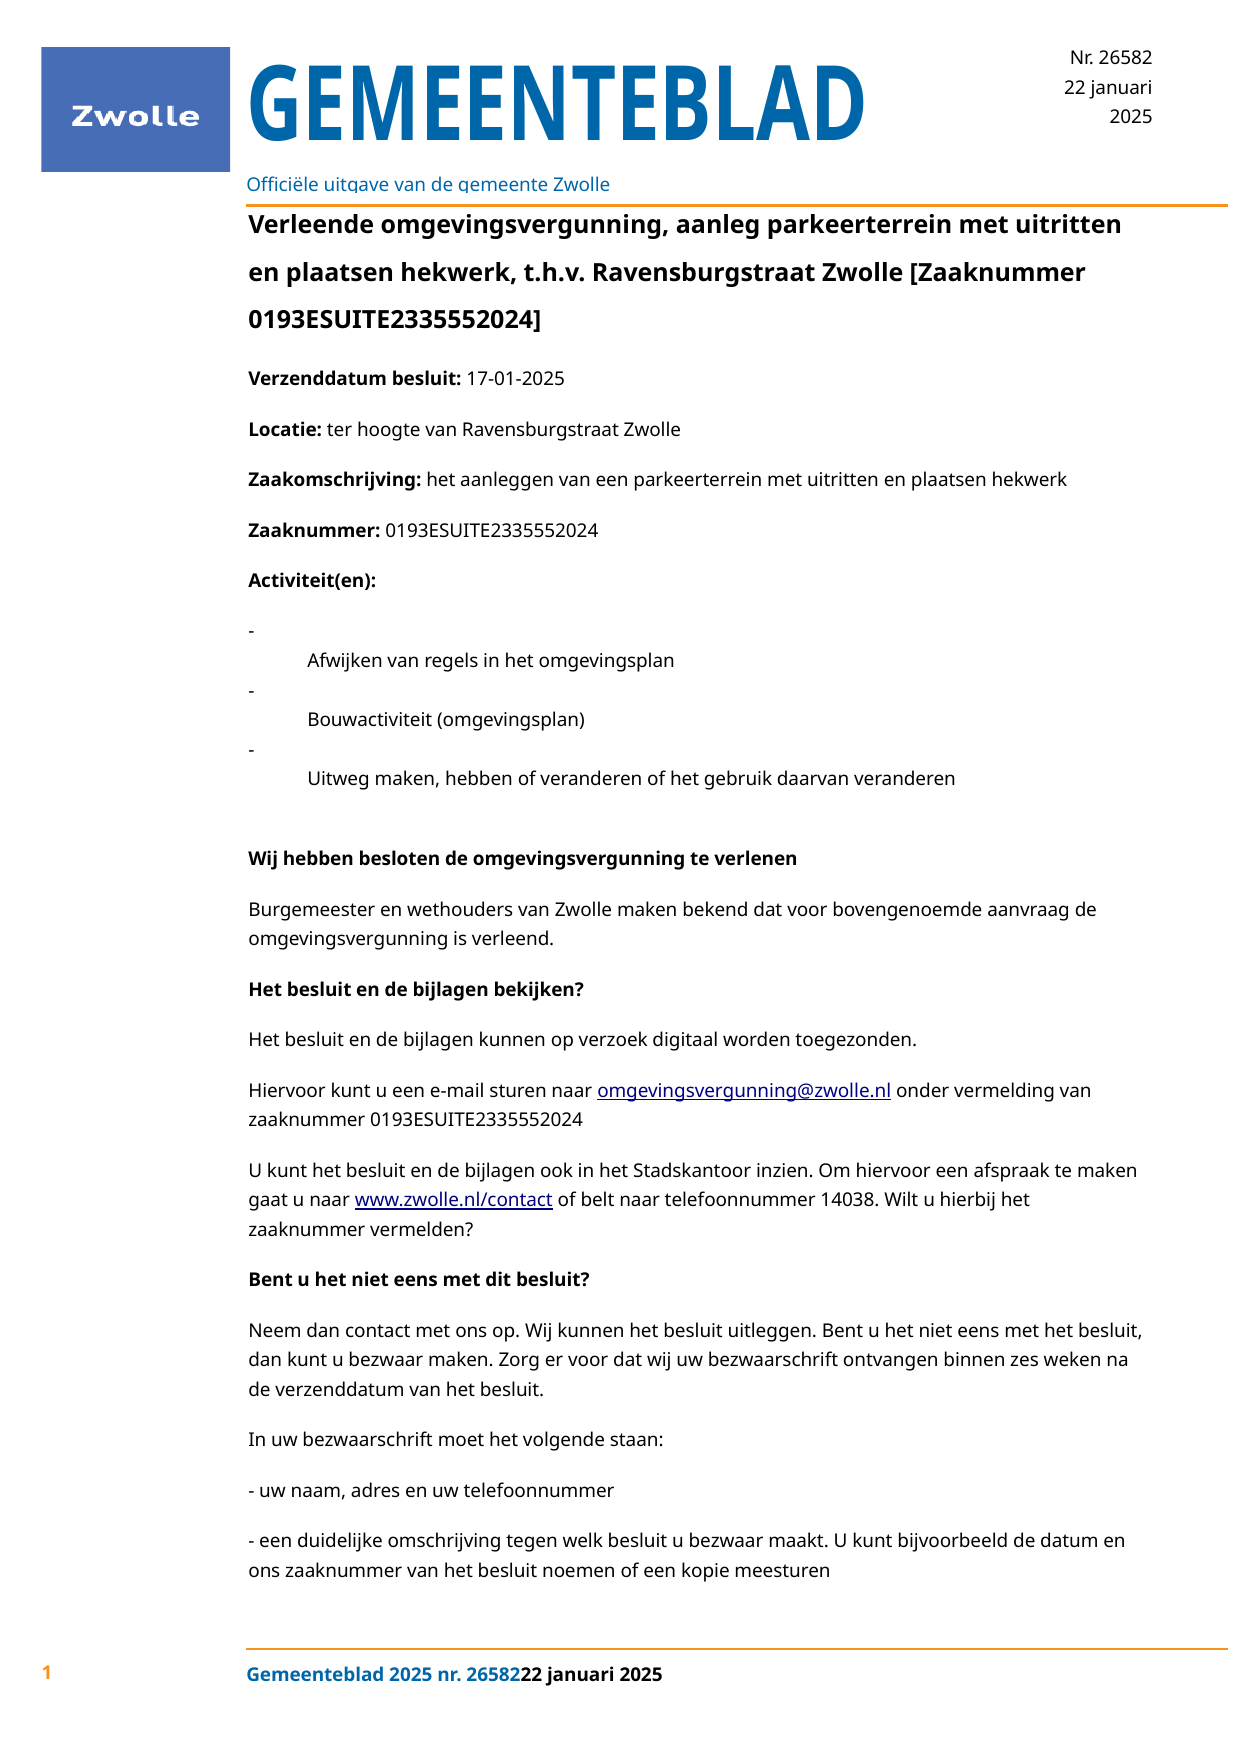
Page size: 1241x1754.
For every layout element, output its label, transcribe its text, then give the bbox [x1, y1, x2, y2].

text Zaakomschrijving: het aanleggen van een parkeerterrein met uitritten en plaatsen hekwerk [248, 466, 1152, 492]
list Bouwactiviteit (omgevingsplan) [248, 706, 1152, 732]
text - een duidelijke omschrijving tegen welk besluit u bezwaar maakt. U kunt bijvoorbeeld de datum en ons zaaknummer van het besluit noemen of een kopie meesturen [248, 1527, 1152, 1582]
text In uw bezwaarschrift moet het volgende staan: [248, 1426, 1152, 1452]
text Bent u het niet eens met dit besluit? [248, 1266, 1152, 1292]
picture [41, 47, 231, 172]
text Neem dan contact met ons op. Wij kunnen het besluit uitleggen. Bent u het niet eens met het besluit, dan kunt u bezwaar maken. Zorg er voor dat wij uw bezwaarschrift ontvangen binnen zes weken na de verzenddatum van het besluit. [248, 1317, 1152, 1402]
text Verzenddatum besluit: 17-01-2025 [248, 366, 1152, 391]
text Locatie: ter hoogte van Ravensburgstraat Zwolle [248, 416, 1152, 442]
text Burgemeester en wethouders van Zwolle maken bekend dat voor bovengenoemde aanvraag de omgevingsvergunning is verleend. [248, 896, 1152, 951]
text U kunt het besluit en de bijlagen ook in het Stadskantoor inzien. Om hiervoor een afspraak te maken gaat u naar www.zwolle.nl/contact of belt naar telefoonnummer 14038. Wilt u hierbij het zaaknummer vermelden? [248, 1157, 1152, 1242]
text Het besluit en de bijlagen kunnen op verzoek digitaal worden toegezonden. [248, 1026, 1152, 1052]
text Zaaknummer: 0193ESUITE2335552024 [248, 517, 1152, 542]
text Het besluit en de bijlagen bekijken? [248, 976, 1152, 1002]
text Wij hebben besloten de omgevingsvergunning te verlenen [248, 846, 1152, 871]
text Hiervoor kunt u een e-mail sturen naar omgevingsvergunning@zwolle.nl onder vermelding van zaaknummer 0193ESUITE2335552024 [248, 1077, 1152, 1132]
list Afwijken van regels in het omgevingsplan [248, 647, 1152, 673]
text - uw naam, adres en uw telefoonnummer [248, 1477, 1152, 1502]
text Verleende omgevingsvergunning, aanleg parkeerterrein met uitritten en plaatsen hekwerk, t.h.v. Ravensburgstraat Zwolle [Zaaknummer 0193ESUITE2335552024] [248, 207, 1152, 336]
list Uitweg maken, hebben of veranderen of het gebruik daarvan veranderen [248, 766, 1152, 791]
text Activiteit(en): [248, 567, 1152, 593]
